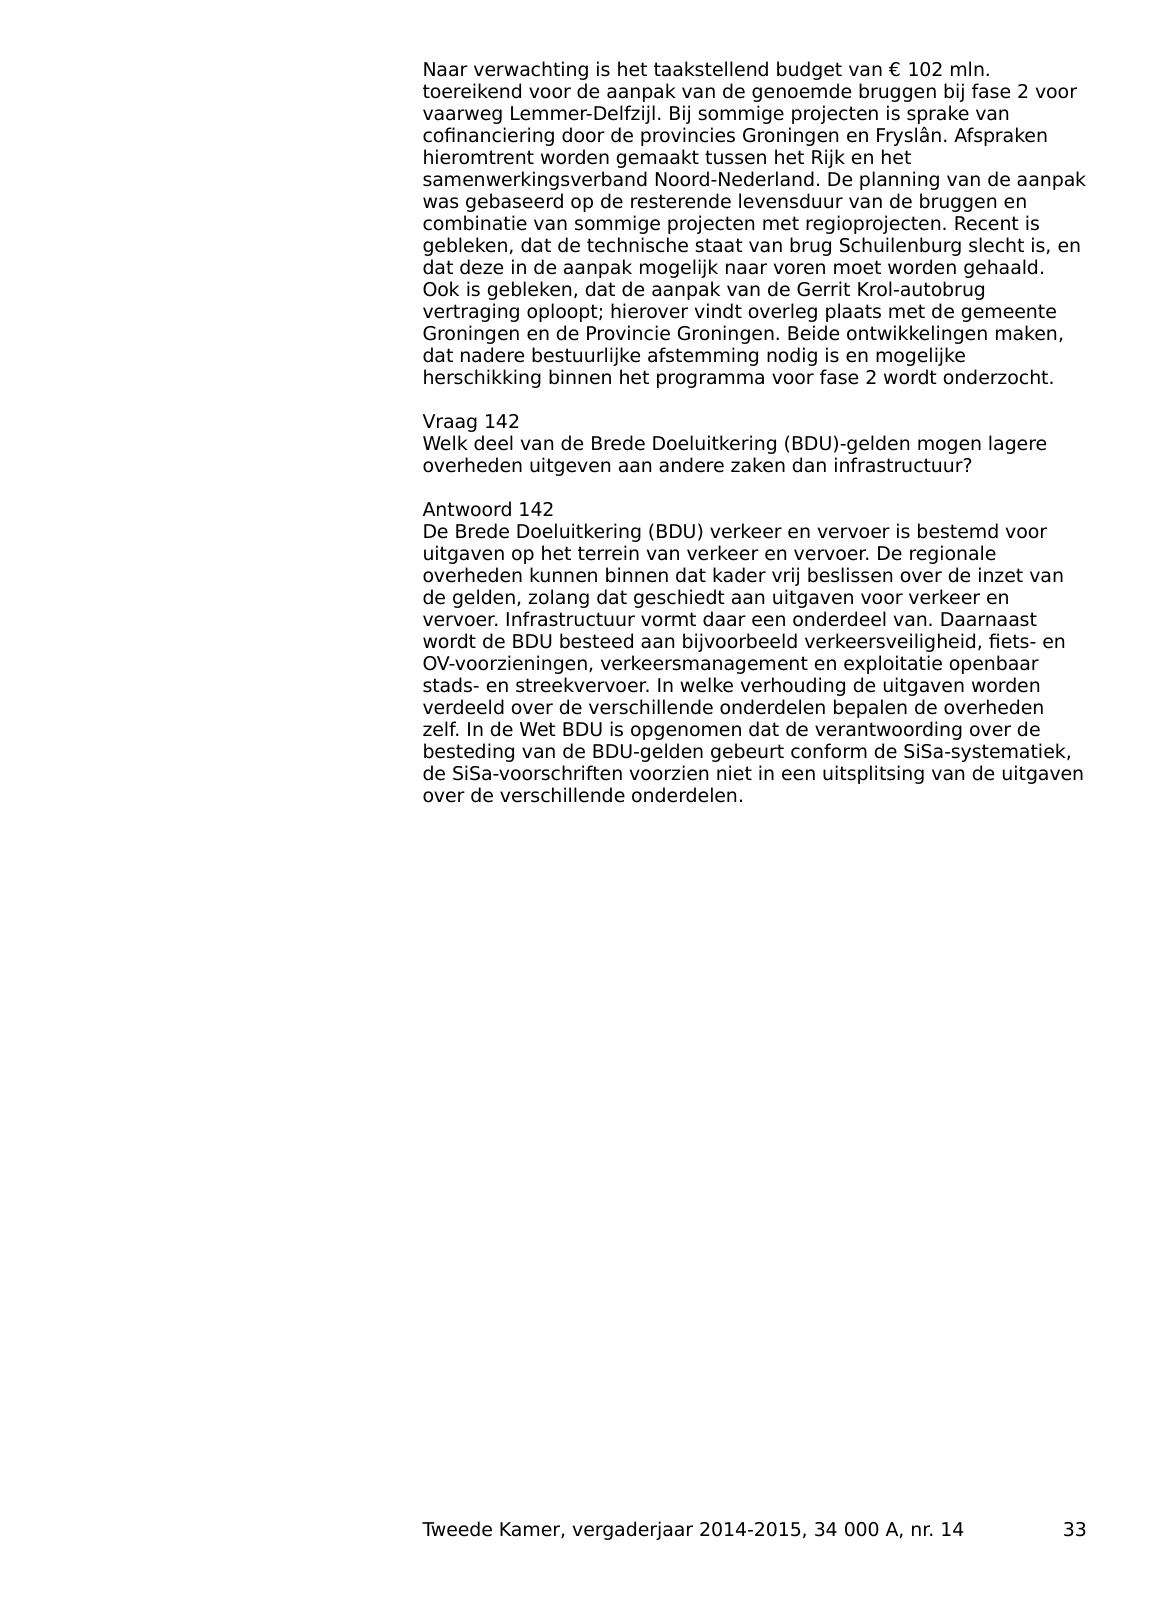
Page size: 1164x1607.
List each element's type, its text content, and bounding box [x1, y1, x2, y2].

text Antwoord 142 [422, 499, 1087, 521]
text Welk deel van de Brede Doeluitkering (BDU)-gelden mogen lagere overheden uitgeven aan andere zaken dan infrastructuur? [422, 433, 1087, 477]
text Naar verwachting is het taakstellend budget van € 102 mln. toereikend voor de aanpak van de genoemde bruggen bij fase 2 voor vaarweg Lemmer-Delfzijl. Bij sommige projecten is sprake van cofinanciering door de provincies Groningen en Fryslân. Afspraken hieromtrent worden gemaakt tussen het Rijk en het samenwerkingsverband Noord-Nederland. De planning van de aanpak was gebaseerd op de resterende levensduur van de bruggen en combinatie van sommige projecten met regioprojecten. Recent is gebleken, dat de technische staat van brug Schuilenburg slecht is, en dat deze in de aanpak mogelijk naar voren moet worden gehaald. Ook is gebleken, dat de aanpak van de Gerrit Krol-autobrug vertraging oploopt; hierover vindt overleg plaats met de gemeente Groningen en de Provincie Groningen. Beide ontwikkelingen maken, dat nadere bestuurlijke afstemming nodig is en mogelijke herschikking binnen het programma voor fase 2 wordt onderzocht. [422, 59, 1087, 389]
text De Brede Doeluitkering (BDU) verkeer en vervoer is bestemd voor uitgaven op het terrein van verkeer en vervoer. De regionale overheden kunnen binnen dat kader vrij beslissen over de inzet van de gelden, zolang dat geschiedt aan uitgaven voor verkeer en vervoer. Infrastructuur vormt daar een onderdeel van. Daarnaast wordt de BDU besteed aan bijvoorbeeld verkeersveiligheid, fiets- en OV-voorzieningen, verkeersmanagement en exploitatie openbaar stads- en streekvervoer. In welke verhouding de uitgaven worden verdeeld over de verschillende onderdelen bepalen de overheden zelf. In de Wet BDU is opgenomen dat de verantwoording over de besteding van de BDU-gelden gebeurt conform de SiSa-systematiek, de SiSa-voorschriften voorzien niet in een uitsplitsing van de uitgaven over de verschillende onderdelen. [422, 521, 1087, 807]
text Vraag 142 [422, 411, 1087, 433]
